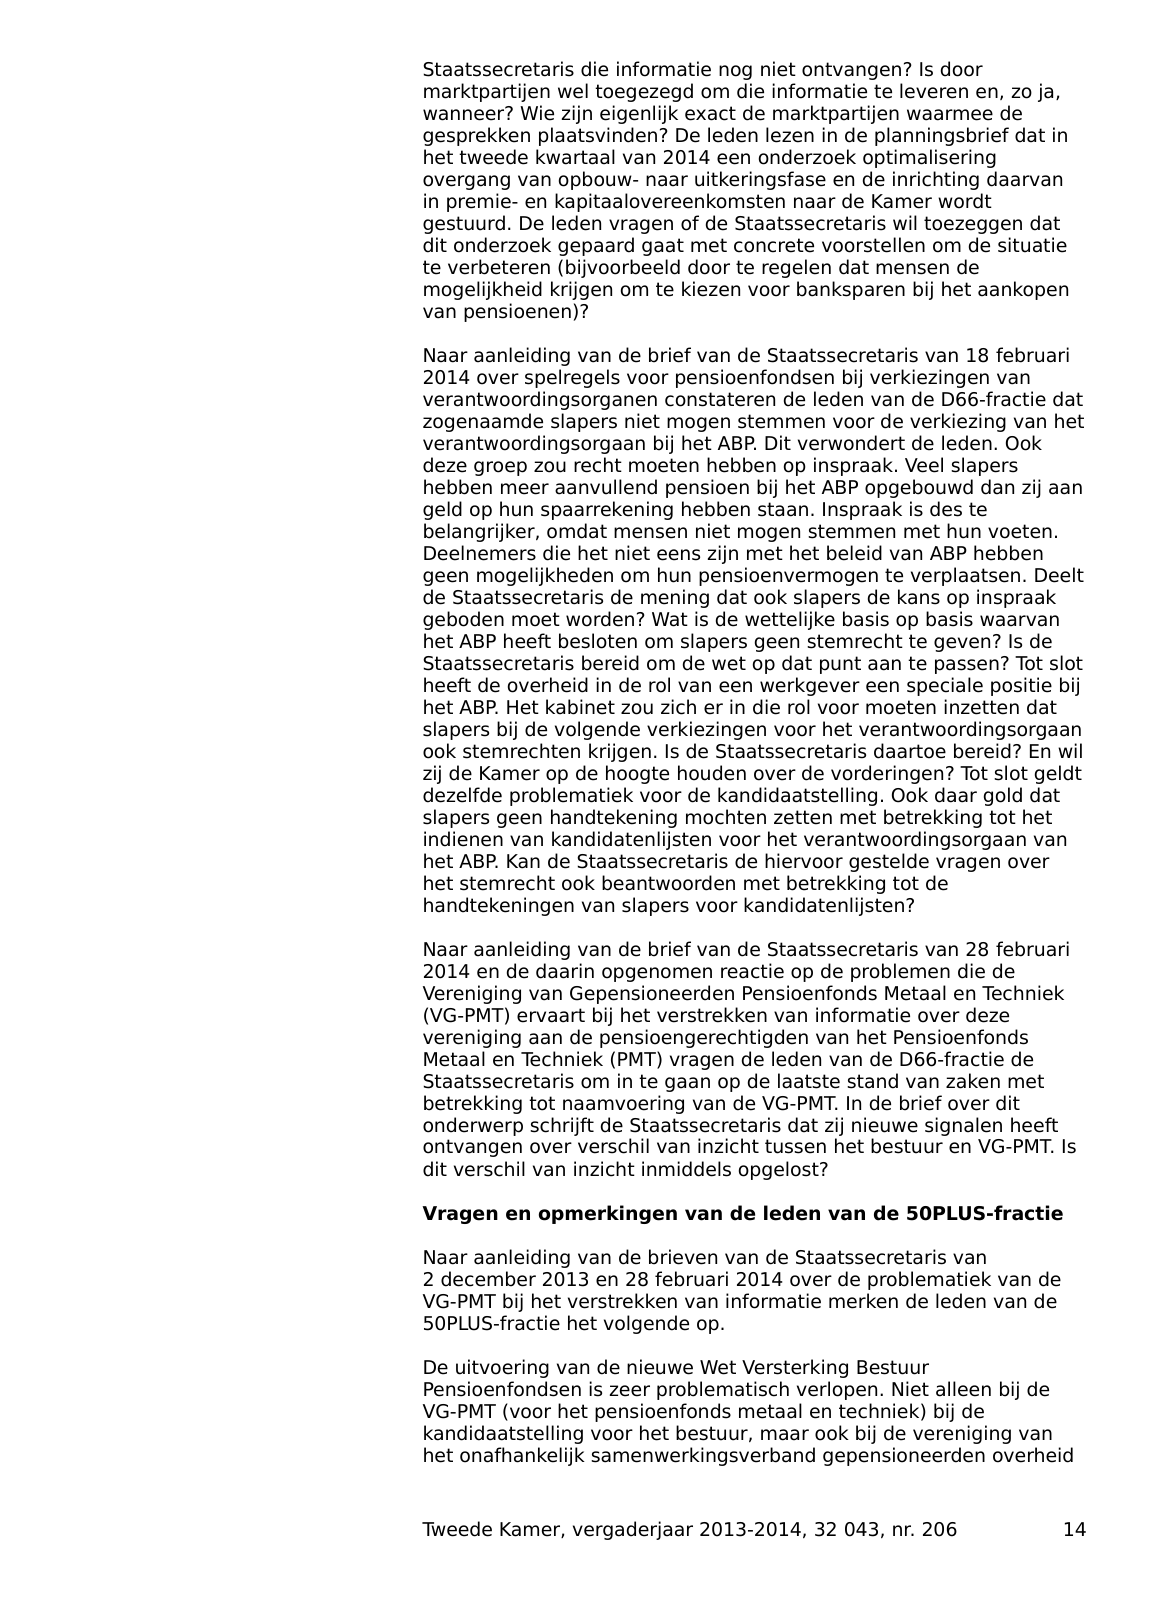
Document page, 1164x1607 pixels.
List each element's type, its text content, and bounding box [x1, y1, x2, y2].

text De uitvoering van de nieuwe Wet Versterking Bestuur Pensioenfondsen is zeer problematisch verlopen. Niet alleen bij de VG-PMT (voor het pensioenfonds metaal en techniek) bij de kandidaatstelling voor het bestuur, maar ook bij de vereniging van het onafhankelijk samenwerkingsverband gepensioneerden overheid [422, 1357, 1087, 1467]
subtitle Vragen en opmerkingen van de leden van de 50PLUS-fractie [422, 1203, 1087, 1224]
text Naar aanleiding van de brief van de Staatssecretaris van 28 februari 2014 en de daarin opgenomen reactie op de problemen die de Vereniging van Gepensioneerden Pensioenfonds Metaal en Techniek (VG-PMT) ervaart bij het verstrekken van informatie over deze vereniging aan de pensioengerechtigden van het Pensioenfonds Metaal en Techniek (PMT) vragen de leden van de D66-fractie de Staatssecretaris om in te gaan op de laatste stand van zaken met betrekking tot naamvoering van de VG-PMT. In de brief over dit onderwerp schrijft de Staatssecretaris dat zij nieuwe signalen heeft ontvangen over verschil van inzicht tussen het bestuur en VG-PMT. Is dit verschil van inzicht inmiddels opgelost? [422, 939, 1087, 1180]
text Naar aanleiding van de brieven van de Staatssecretaris van 2 december 2013 en 28 februari 2014 over de problematiek van de VG-PMT bij het verstrekken van informatie merken de leden van de 50PLUS-fractie het volgende op. [422, 1247, 1087, 1335]
text Staatssecretaris die informatie nog niet ontvangen? Is door marktpartijen wel toegezegd om die informatie te leveren en, zo ja, wanneer? Wie zijn eigenlijk exact de marktpartijen waarmee de gesprekken plaatsvinden? De leden lezen in de planningsbrief dat in het tweede kwartaal van 2014 een onderzoek optimalisering overgang van opbouw- naar uitkeringsfase en de inrichting daarvan in premie- en kapitaalovereenkomsten naar de Kamer wordt gestuurd. De leden vragen of de Staatssecretaris wil toezeggen dat dit onderzoek gepaard gaat met concrete voorstellen om de situatie te verbeteren (bijvoorbeeld door te regelen dat mensen de mogelijkheid krijgen om te kiezen voor banksparen bij het aankopen van pensioenen)? [422, 59, 1087, 323]
text Naar aanleiding van de brief van de Staatssecretaris van 18 februari 2014 over spelregels voor pensioenfondsen bij verkiezingen van verantwoordingsorganen constateren de leden van de D66-fractie dat zogenaamde slapers niet mogen stemmen voor de verkiezing van het verantwoordingsorgaan bij het ABP. Dit verwondert de leden. Ook deze groep zou recht moeten hebben op inspraak. Veel slapers hebben meer aanvullend pensioen bij het ABP opgebouwd dan zij aan geld op hun spaarrekening hebben staan. Inspraak is des te belangrijker, omdat mensen niet mogen stemmen met hun voeten. Deelnemers die het niet eens zijn met het beleid van ABP hebben geen mogelijkheden om hun pensioenvermogen te verplaatsen. Deelt de Staatssecretaris de mening dat ook slapers de kans op inspraak geboden moet worden? Wat is de wettelijke basis op basis waarvan het ABP heeft besloten om slapers geen stemrecht te geven? Is de Staatssecretaris bereid om de wet op dat punt aan te passen? Tot slot heeft de overheid in de rol van een werkgever een speciale positie bij het ABP. Het kabinet zou zich er in die rol voor moeten inzetten dat slapers bij de volgende verkiezingen voor het verantwoordingsorgaan ook stemrechten krijgen. Is de Staatssecretaris daartoe bereid? En wil zij de Kamer op de hoogte houden over de vorderingen? Tot slot geldt dezelfde problematiek voor de kandidaatstelling. Ook daar gold dat slapers geen handtekening mochten zetten met betrekking tot het indienen van kandidatenlijsten voor het verantwoordingsorgaan van het ABP. Kan de Staatssecretaris de hiervoor gestelde vragen over het stemrecht ook beantwoorden met betrekking tot de handtekeningen van slapers voor kandidatenlijsten? [422, 345, 1087, 916]
